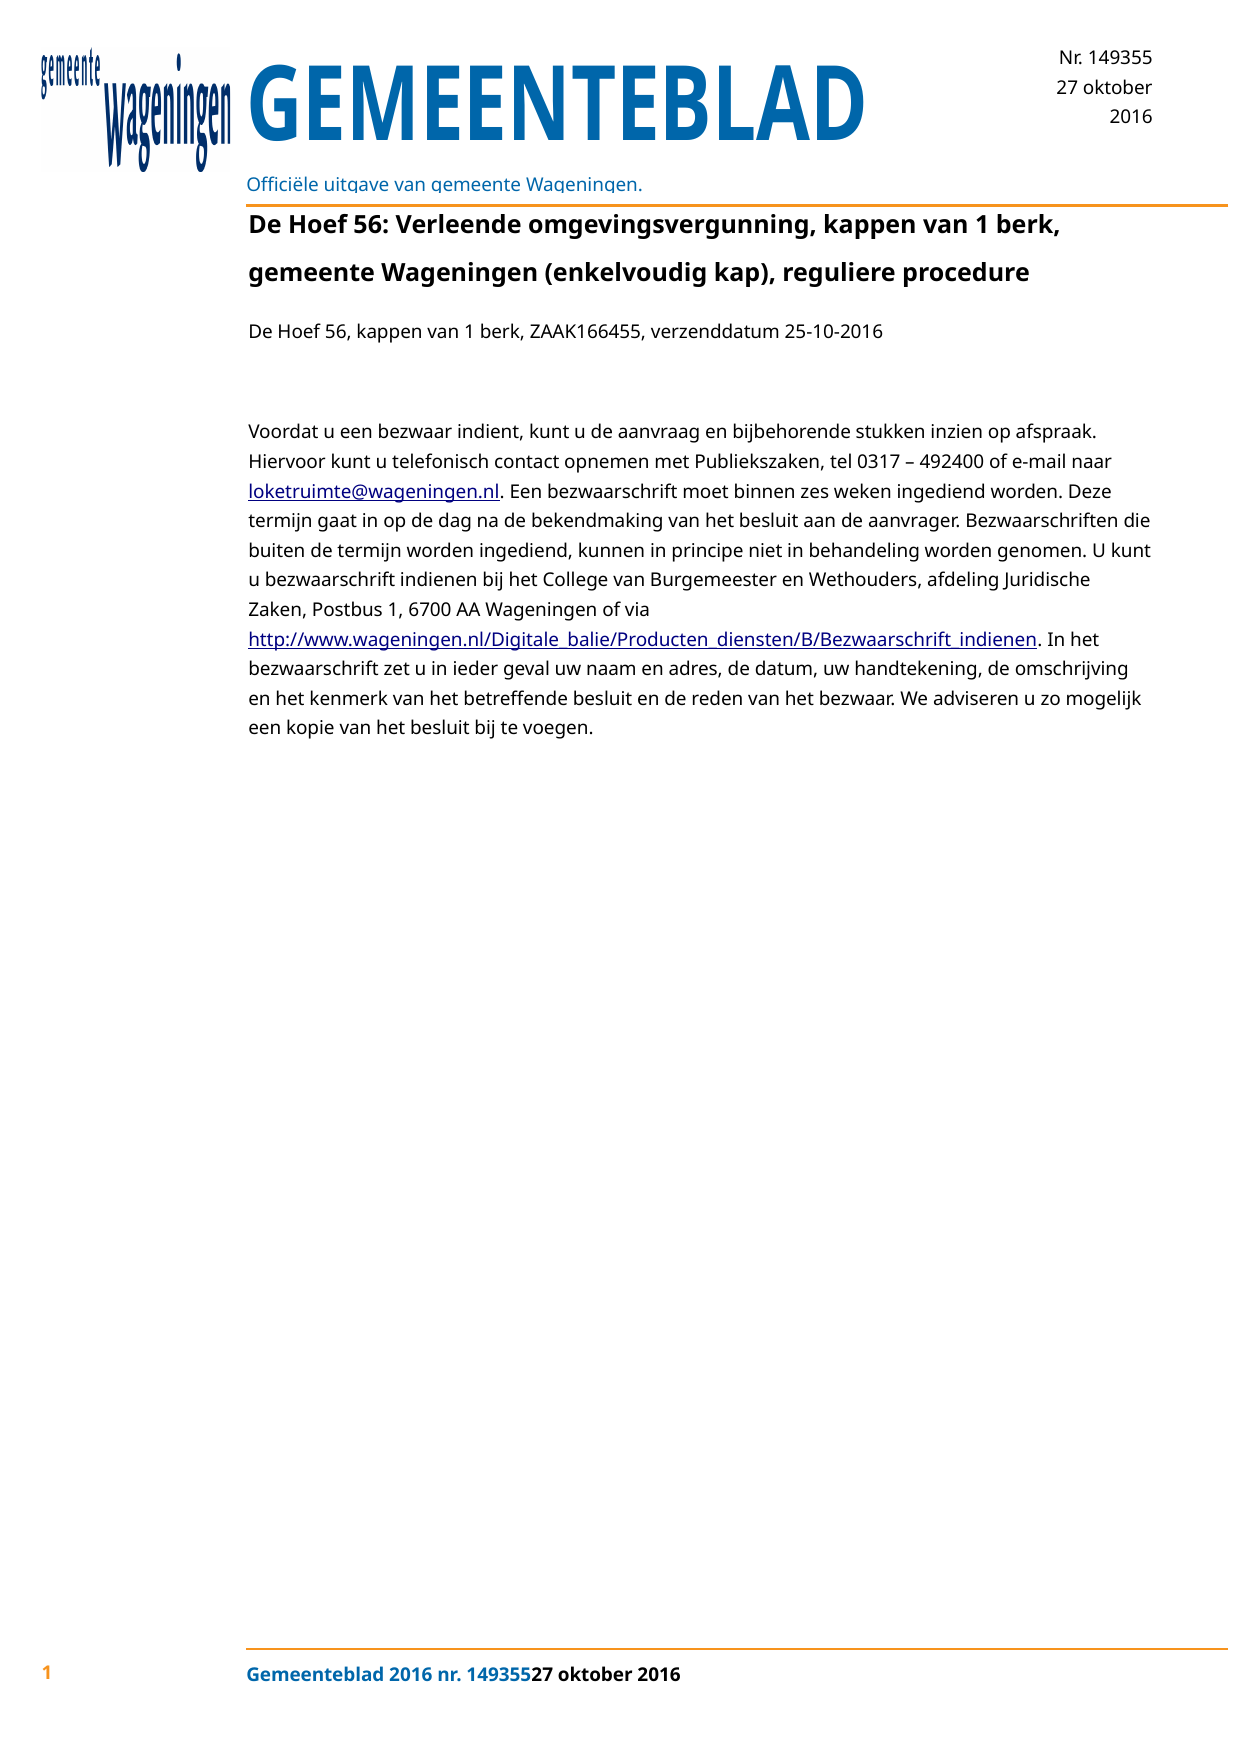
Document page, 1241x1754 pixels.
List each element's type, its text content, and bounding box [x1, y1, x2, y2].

picture [41, 47, 231, 172]
text De Hoef 56: Verleende omgevingsvergunning, kappen van 1 berk, gemeente Wageningen (enkelvoudig kap), reguliere procedure [248, 207, 1152, 288]
text Voordat u een bezwaar indient, kunt u de aanvraag en bijbehorende stukken inzien op afspraak. Hiervoor kunt u telefonisch contact opnemen met Publiekszaken, tel 0317 – 492400 of e-mail naar loketruimte@wageningen.nl. Een bezwaarschrift moet binnen zes weken ingediend worden. Deze termijn gaat in op de dag na de bekendmaking van het besluit aan de aanvrager. Bezwaarschriften die buiten de termijn worden ingediend, kunnen in principe niet in behandeling worden genomen. U kunt u bezwaarschrift indienen bij het College van Burgemeester en Wethouders, afdeling Juridische Zaken, Postbus 1, 6700 AA Wageningen of via http://www.wageningen.nl/Digitale_balie/Producten_diensten/B/Bezwaarschrift_indienen. In het bezwaarschrift zet u in ieder geval uw naam en adres, de datum, uw handtekening, de omschrijving en het kenmerk van het betreffende besluit en de reden van het bezwaar. We adviseren u zo mogelijk een kopie van het besluit bij te voegen. [248, 419, 1152, 740]
text De Hoef 56, kappen van 1 berk, ZAAK166455, verzenddatum 25-10-2016 [248, 318, 1152, 344]
